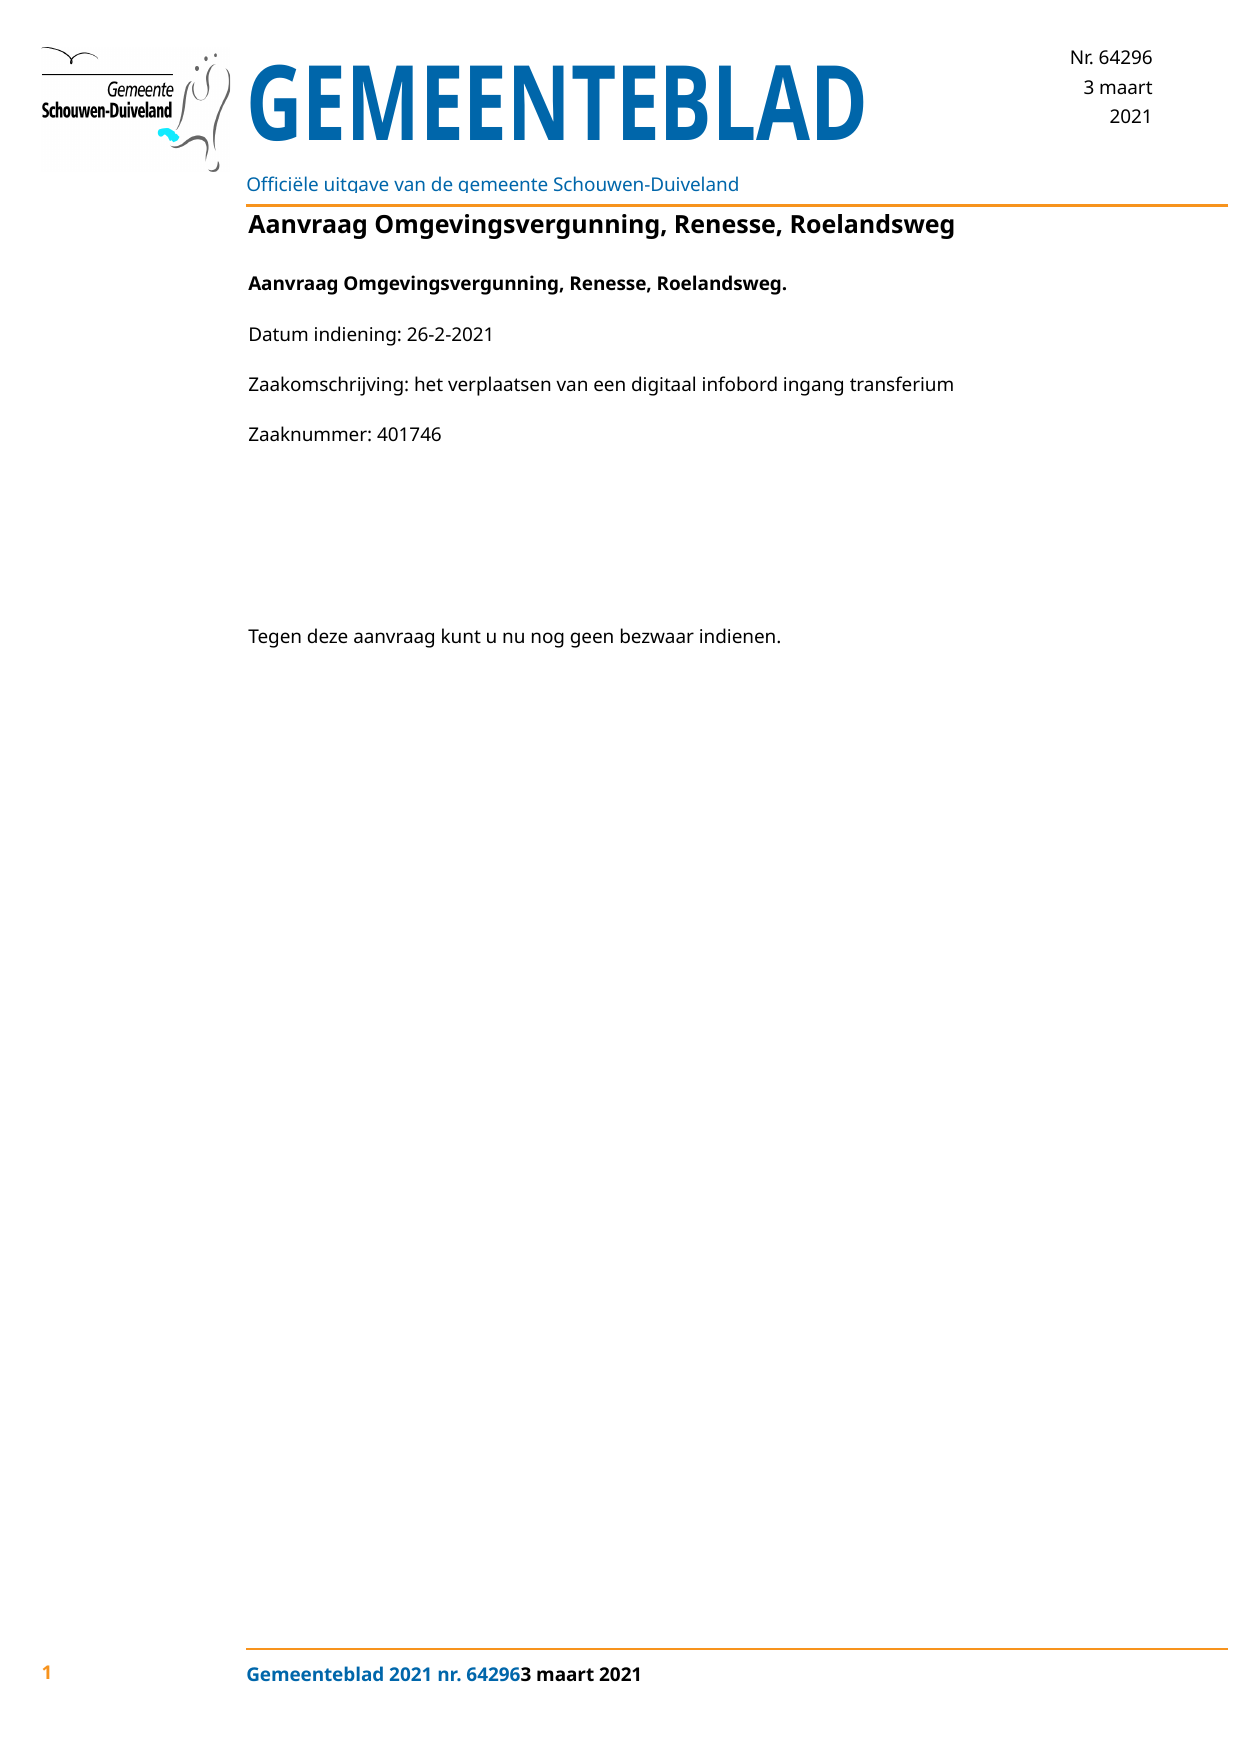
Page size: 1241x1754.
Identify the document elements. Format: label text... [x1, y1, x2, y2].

text Zaaknummer: 401746 [248, 422, 1152, 447]
text Tegen deze aanvraag kunt u nu nog geen bezwaar indienen. [248, 623, 1152, 649]
text Zaakomschrijving: het verplaatsen van een digitaal infobord ingang transferium [248, 371, 1152, 397]
text Aanvraag Omgevingsvergunning, Renesse, Roelandsweg. [248, 270, 1152, 296]
picture [41, 47, 231, 172]
text Aanvraag Omgevingsvergunning, Renesse, Roelandsweg [248, 207, 1152, 241]
text Datum indiening: 26-2-2021 [248, 321, 1152, 346]
